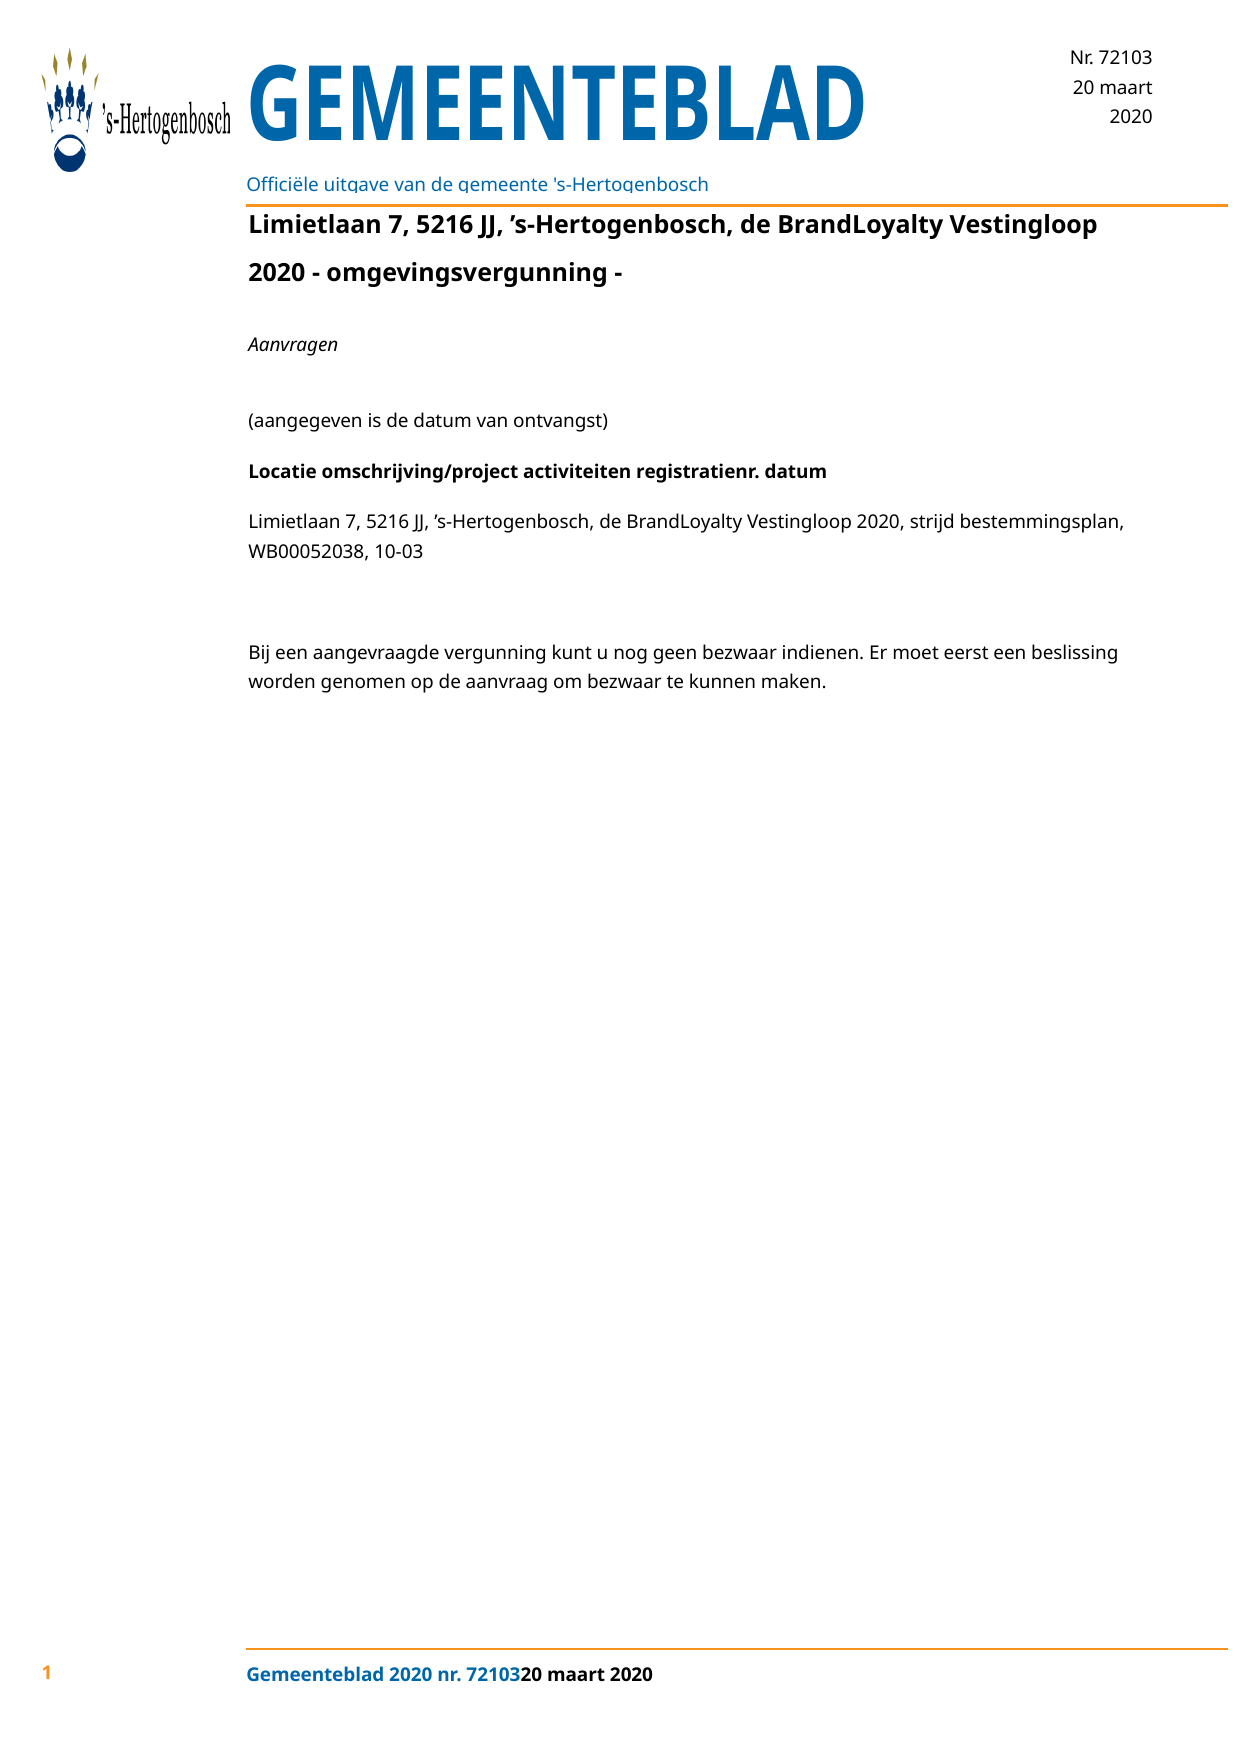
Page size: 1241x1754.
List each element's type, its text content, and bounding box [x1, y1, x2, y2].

text Limietlaan 7, 5216 JJ, ’s-Hertogenbosch, de BrandLoyalty Vestingloop 2020 - omgevingsvergunning - [248, 207, 1152, 288]
text (aangegeven is de datum van ontvangst) [248, 408, 1152, 433]
text Bij een aangevraagde vergunning kunt u nog geen bezwaar indienen. Er moet eerst een beslissing worden genomen op de aanvraag om bezwaar te kunnen maken. [248, 639, 1152, 694]
text Aanvragen [248, 331, 1152, 357]
picture [41, 47, 231, 172]
text Limietlaan 7, 5216 JJ, ’s-Hertogenbosch, de BrandLoyalty Vestingloop 2020, strijd bestemmingsplan, WB00052038, 10-03 [248, 508, 1152, 564]
text Locatie omschrijving/project activiteiten registratienr. datum [248, 458, 1152, 484]
